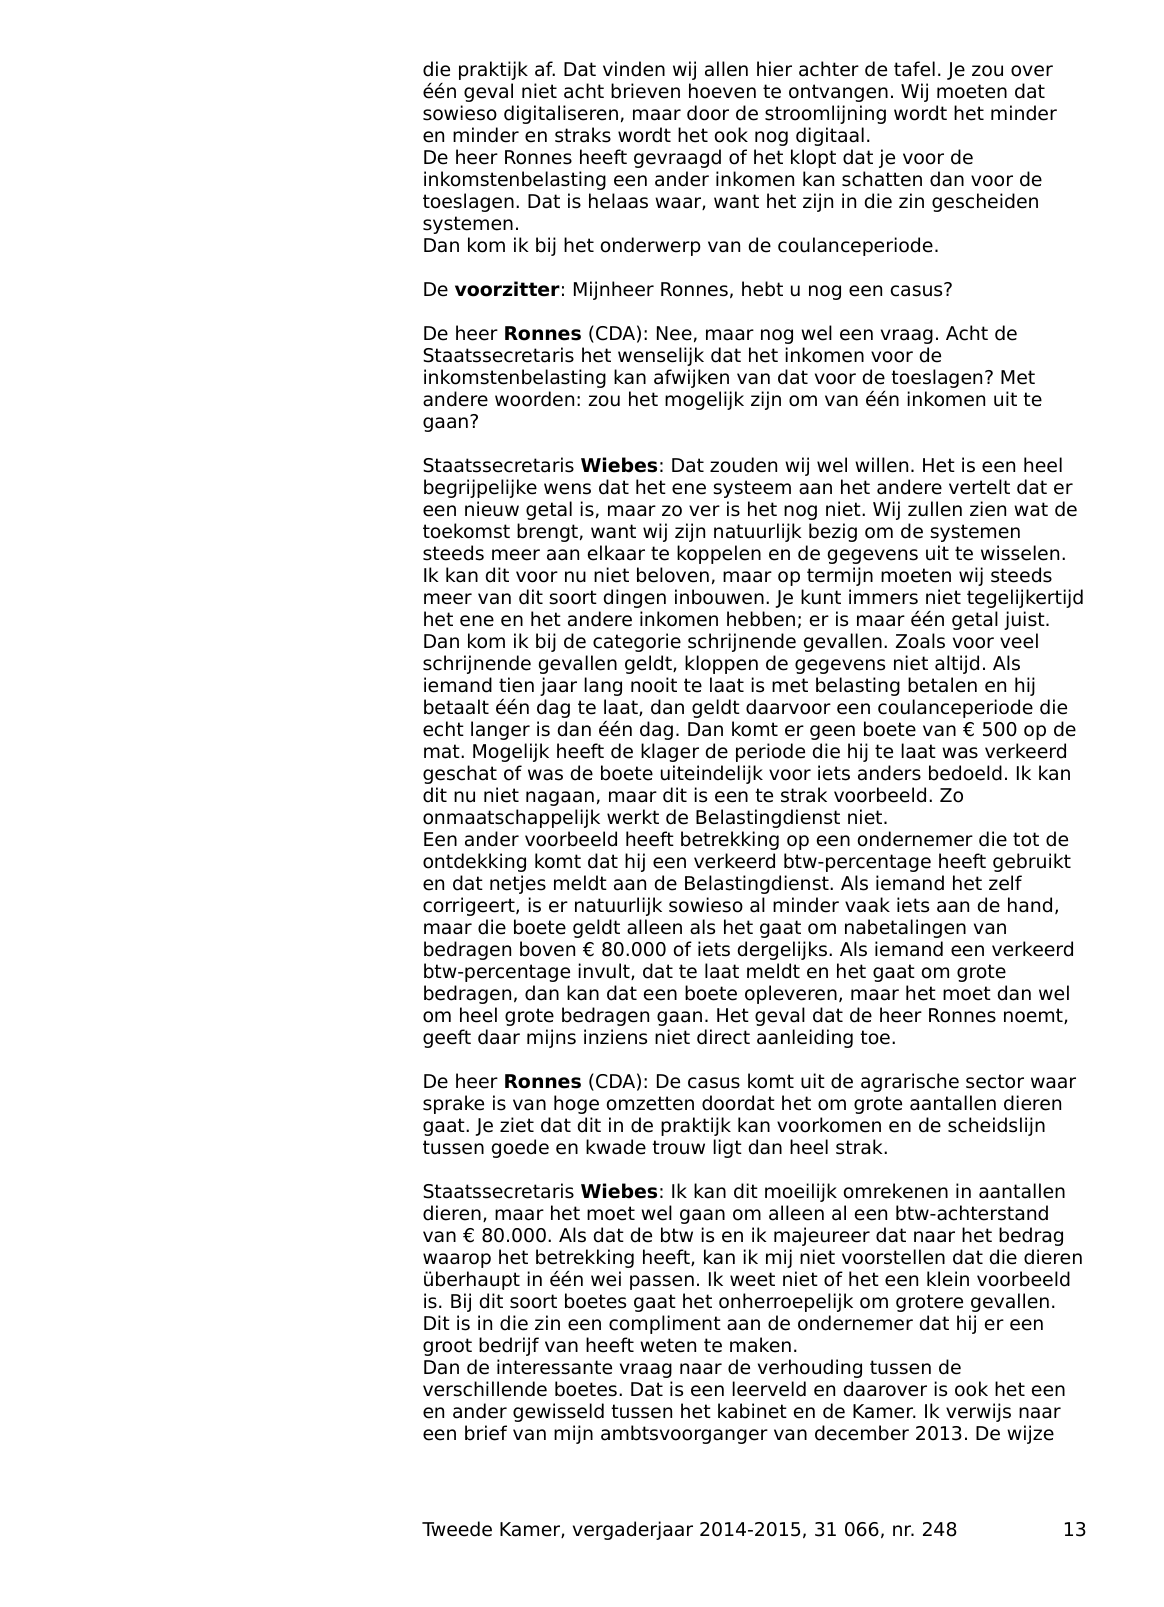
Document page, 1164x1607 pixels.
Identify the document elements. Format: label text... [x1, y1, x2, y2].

text De heer Ronnes (CDA): Nee, maar nog wel een vraag. Acht de Staatssecretaris het wenselijk dat het inkomen voor de inkomstenbelasting kan afwijken van dat voor de toeslagen? Met andere woorden: zou het mogelijk zijn om van één inkomen uit te gaan? [422, 323, 1087, 433]
text Dan kom ik bij de categorie schrijnende gevallen. Zoals voor veel schrijnende gevallen geldt, kloppen de gegevens niet altijd. Als iemand tien jaar lang nooit te laat is met belasting betalen en hij betaalt één dag te laat, dan geldt daarvoor een coulanceperiode die echt langer is dan één dag. Dan komt er geen boete van € 500 op de mat. Mogelijk heeft de klager de periode die hij te laat was verkeerd geschat of was de boete uiteindelijk voor iets anders bedoeld. Ik kan dit nu niet nagaan, maar dit is een te strak voorbeeld. Zo onmaatschappelijk werkt de Belastingdienst niet. [422, 631, 1087, 829]
text Staatssecretaris Wiebes: Ik kan dit moeilijk omrekenen in aantallen dieren, maar het moet wel gaan om alleen al een btw-achterstand van € 80.000. Als dat de btw is en ik majeureer dat naar het bedrag waarop het betrekking heeft, kan ik mij niet voorstellen dat die dieren überhaupt in één wei passen. Ik weet niet of het een klein voorbeeld is. Bij dit soort boetes gaat het onherroepelijk om grotere gevallen. Dit is in die zin een compliment aan de ondernemer dat hij er een groot bedrijf van heeft weten te maken. [422, 1181, 1087, 1357]
text Dan kom ik bij het onderwerp van de coulanceperiode. [422, 235, 1087, 257]
text Staatssecretaris Wiebes: Dat zouden wij wel willen. Het is een heel begrijpelijke wens dat het ene systeem aan het andere vertelt dat er een nieuw getal is, maar zo ver is het nog niet. Wij zullen zien wat de toekomst brengt, want wij zijn natuurlijk bezig om de systemen steeds meer aan elkaar te koppelen en de gegevens uit te wisselen. Ik kan dit voor nu niet beloven, maar op termijn moeten wij steeds meer van dit soort dingen inbouwen. Je kunt immers niet tegelijkertijd het ene en het andere inkomen hebben; er is maar één getal juist. [422, 455, 1087, 631]
text De heer Ronnes (CDA): De casus komt uit de agrarische sector waar sprake is van hoge omzetten doordat het om grote aantallen dieren gaat. Je ziet dat dit in de praktijk kan voorkomen en de scheidslijn tussen goede en kwade trouw ligt dan heel strak. [422, 1071, 1087, 1159]
text De heer Ronnes heeft gevraagd of het klopt dat je voor de inkomstenbelasting een ander inkomen kan schatten dan voor de toeslagen. Dat is helaas waar, want het zijn in die zin gescheiden systemen. [422, 147, 1087, 235]
text De voorzitter: Mijnheer Ronnes, hebt u nog een casus? [422, 279, 1087, 301]
text Dan de interessante vraag naar de verhouding tussen de verschillende boetes. Dat is een leerveld en daarover is ook het een en ander gewisseld tussen het kabinet en de Kamer. Ik verwijs naar een brief van mijn ambtsvoorganger van december 2013. De wijze [422, 1357, 1087, 1445]
text die praktijk af. Dat vinden wij allen hier achter de tafel. Je zou over één geval niet acht brieven hoeven te ontvangen. Wij moeten dat sowieso digitaliseren, maar door de stroomlijning wordt het minder en minder en straks wordt het ook nog digitaal. [422, 59, 1087, 147]
text Een ander voorbeeld heeft betrekking op een ondernemer die tot de ontdekking komt dat hij een verkeerd btw-percentage heeft gebruikt en dat netjes meldt aan de Belastingdienst. Als iemand het zelf corrigeert, is er natuurlijk sowieso al minder vaak iets aan de hand, maar die boete geldt alleen als het gaat om nabetalingen van bedragen boven € 80.000 of iets dergelijks. Als iemand een verkeerd btw-percentage invult, dat te laat meldt en het gaat om grote bedragen, dan kan dat een boete opleveren, maar het moet dan wel om heel grote bedragen gaan. Het geval dat de heer Ronnes noemt, geeft daar mijns inziens niet direct aanleiding toe. [422, 829, 1087, 1049]
